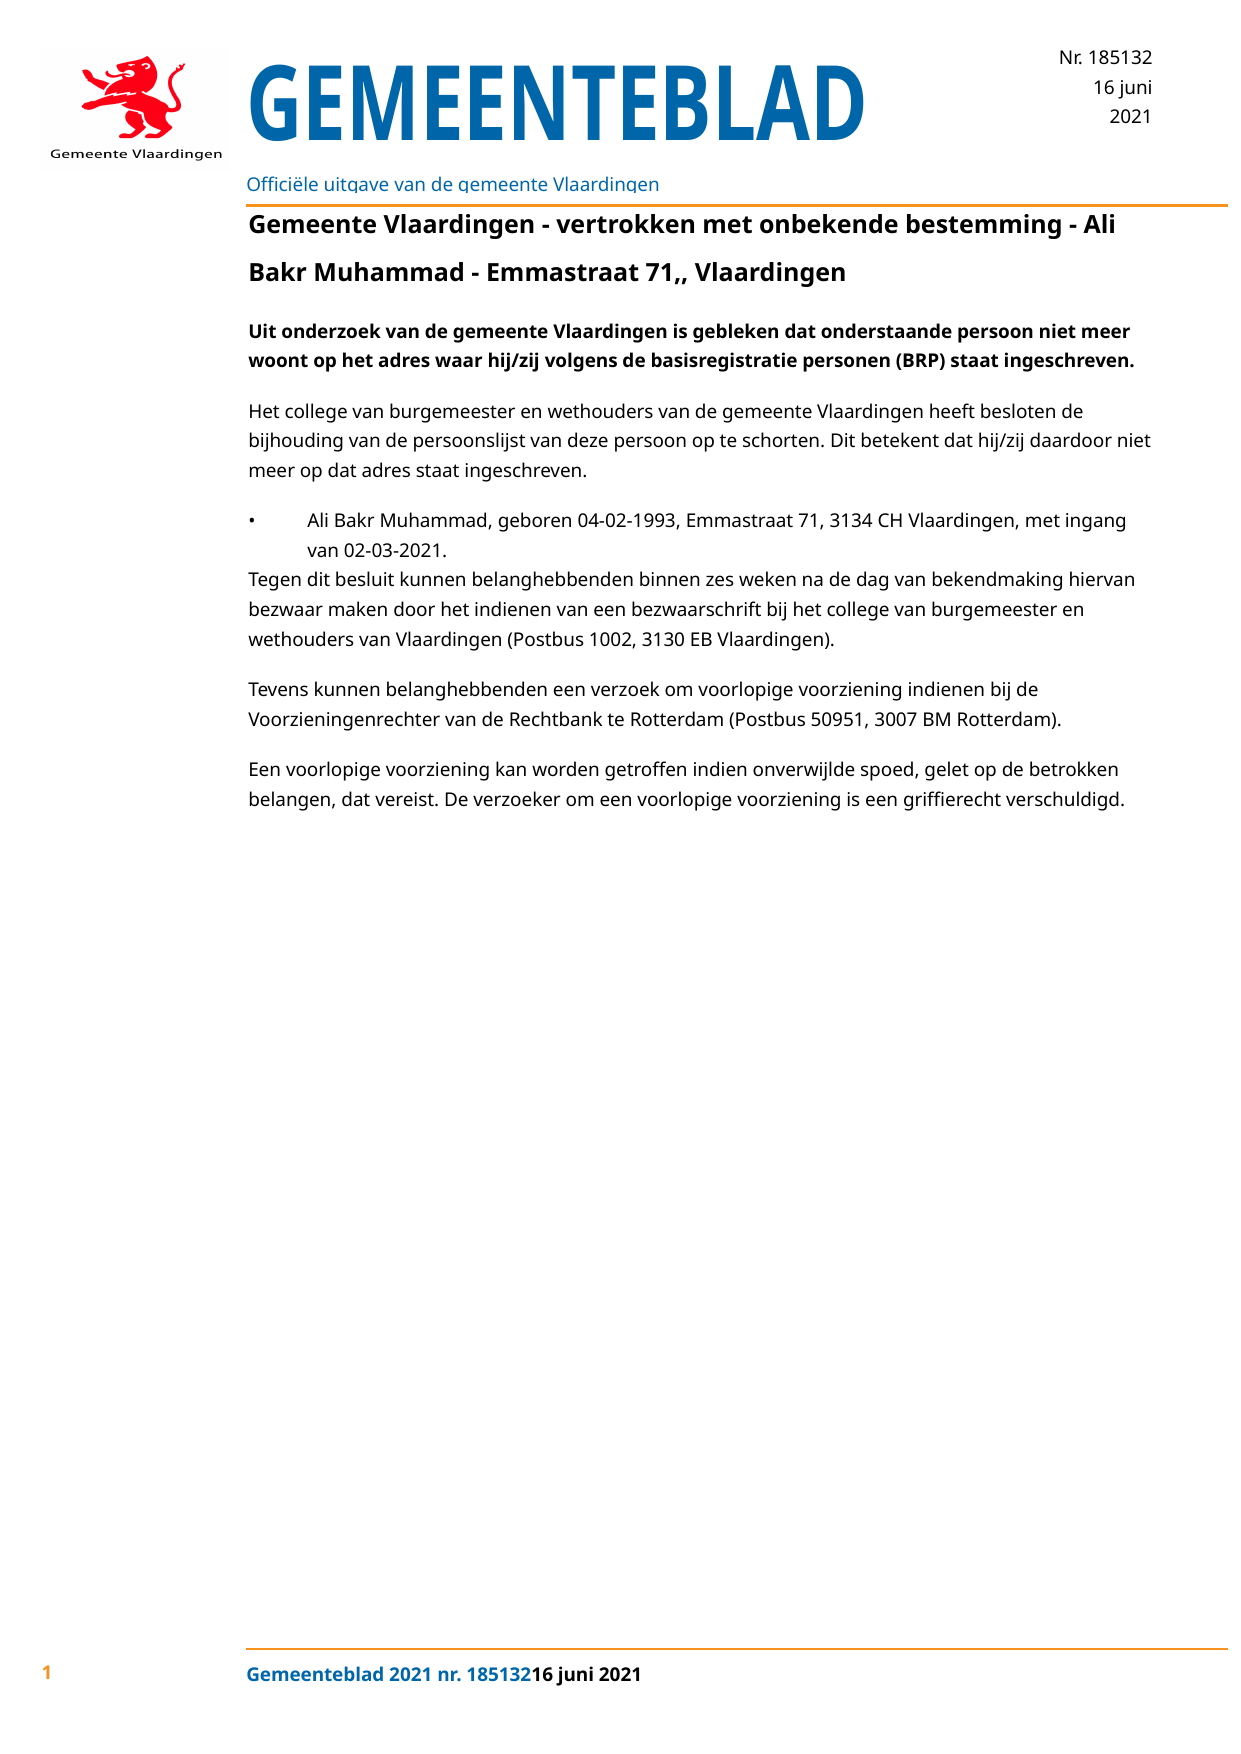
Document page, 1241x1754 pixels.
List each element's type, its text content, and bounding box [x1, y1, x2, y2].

text Tevens kunnen belanghebbenden een verzoek om voorlopige voorziening indienen bij de Voorzieningenrechter van de Rechtbank te Rotterdam (Postbus 50951, 3007 BM Rotterdam). [248, 676, 1152, 732]
text Tegen dit besluit kunnen belanghebbenden binnen zes weken na de dag van bekendmaking hiervan bezwaar maken door het indienen van een bezwaarschrift bij het college van burgemeester en wethouders van Vlaardingen (Postbus 1002, 3130 EB Vlaardingen). [248, 567, 1152, 652]
text Uit onderzoek van de gemeente Vlaardingen is gebleken dat onderstaande persoon niet meer woont op het adres waar hij/zij volgens de basisregistratie personen (BRP) staat ingeschreven. [248, 318, 1152, 373]
text Een voorlopige voorziening kan worden getroffen indien onverwijlde spoed, gelet op de betrokken belangen, dat vereist. De verzoeker om een voorlopige voorziening is een griffierecht verschuldigd. [248, 756, 1152, 812]
list Ali Bakr Muhammad, geboren 04-02-1993, Emmastraat 71, 3134 CH Vlaardingen, met ingang van 02-03-2021. [248, 507, 1152, 563]
text Het college van burgemeester en wethouders van de gemeente Vlaardingen heeft besloten de bijhouding van de persoonslijst van deze persoon op te schorten. Dit betekent dat hij/zij daardoor niet meer op dat adres staat ingeschreven. [248, 398, 1152, 483]
text Gemeente Vlaardingen - vertrokken met onbekende bestemming - Ali Bakr Muhammad - Emmastraat 71,, Vlaardingen [248, 207, 1152, 288]
picture [41, 47, 231, 172]
